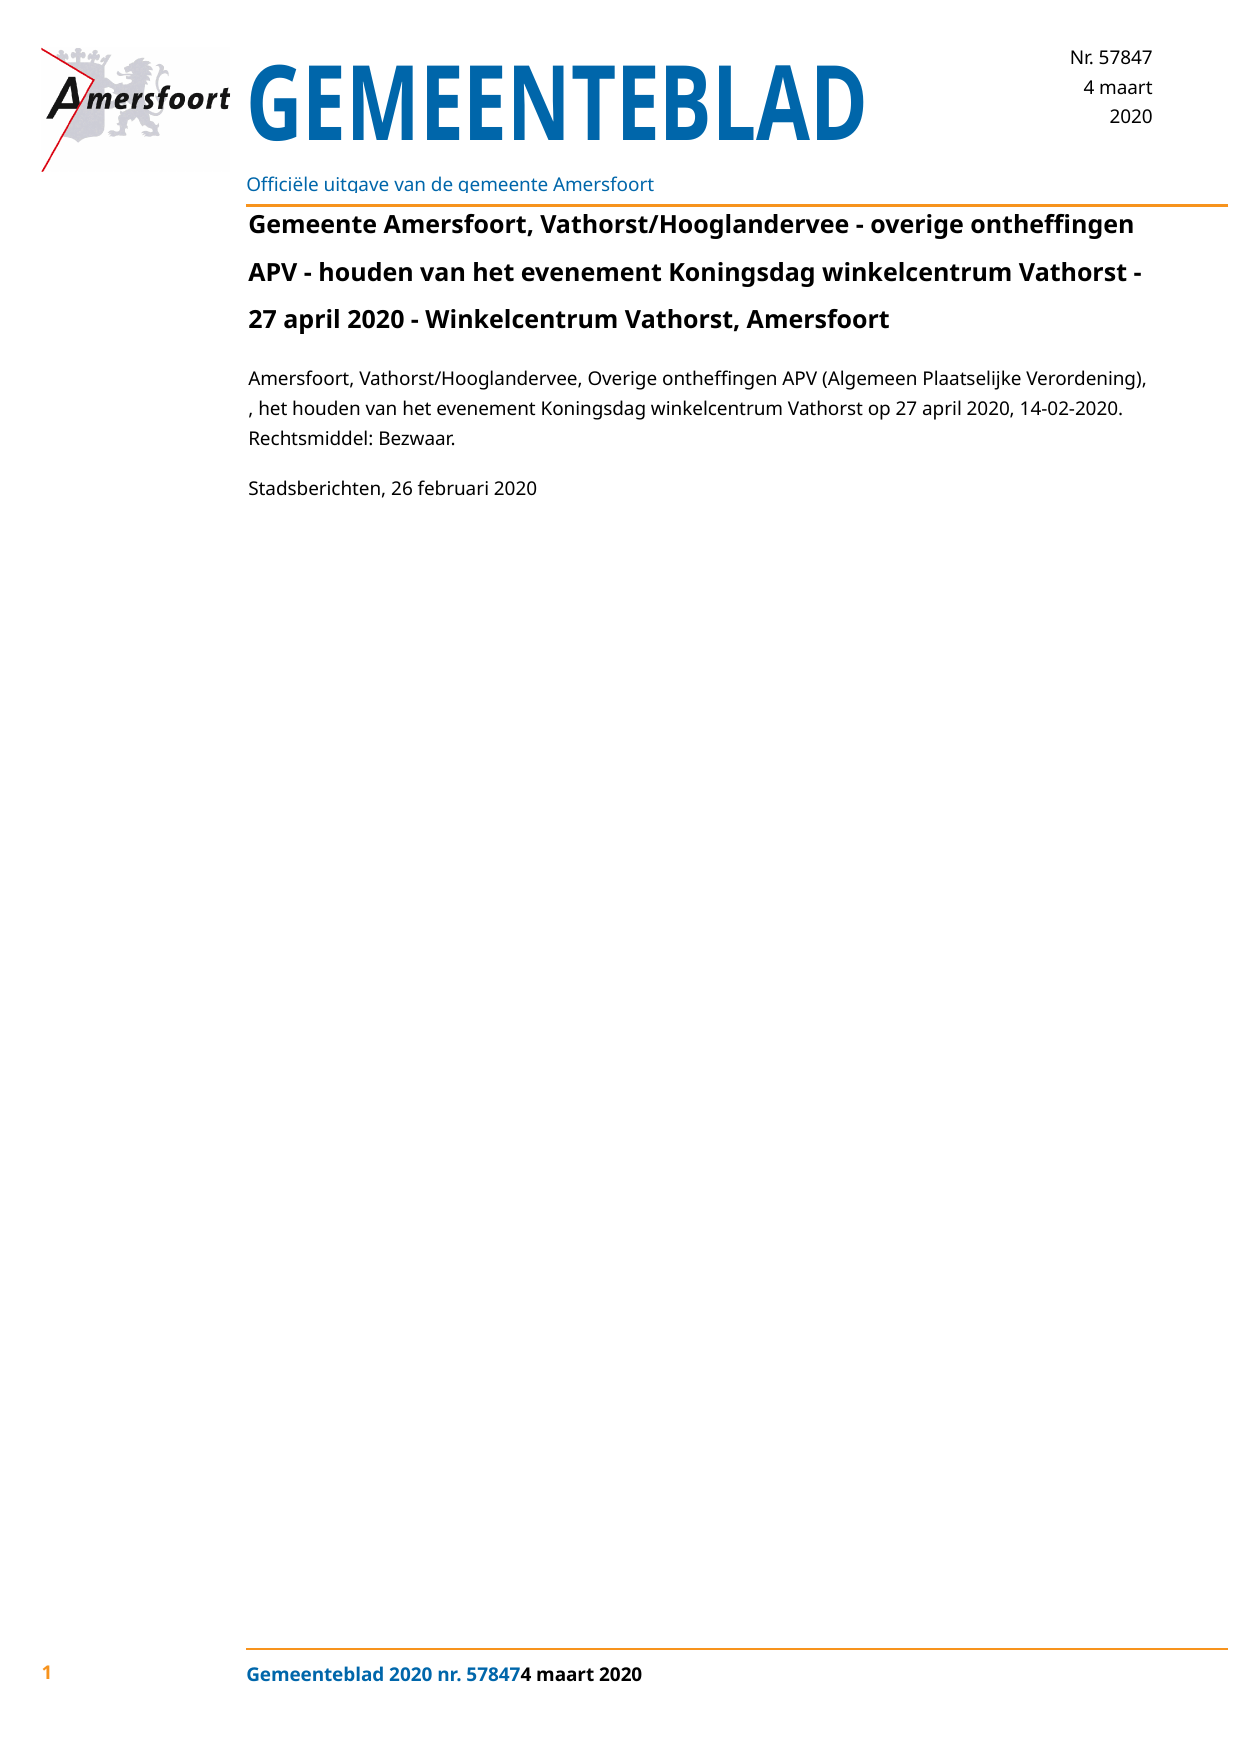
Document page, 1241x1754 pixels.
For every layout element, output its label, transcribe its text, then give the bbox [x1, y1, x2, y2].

picture [41, 47, 231, 172]
text Amersfoort, Vathorst/Hooglandervee, Overige ontheffingen APV (Algemeen Plaatselijke Verordening), , het houden van het evenement Koningsdag winkelcentrum Vathorst op 27 april 2020, 14-02-2020. Rechtsmiddel: Bezwaar. [248, 366, 1152, 450]
text Gemeente Amersfoort, Vathorst/Hooglandervee - overige ontheffingen APV - houden van het evenement Koningsdag winkelcentrum Vathorst - 27 april 2020 - Winkelcentrum Vathorst, Amersfoort [248, 207, 1152, 336]
text Stadsberichten, 26 februari 2020 [248, 475, 1152, 501]
